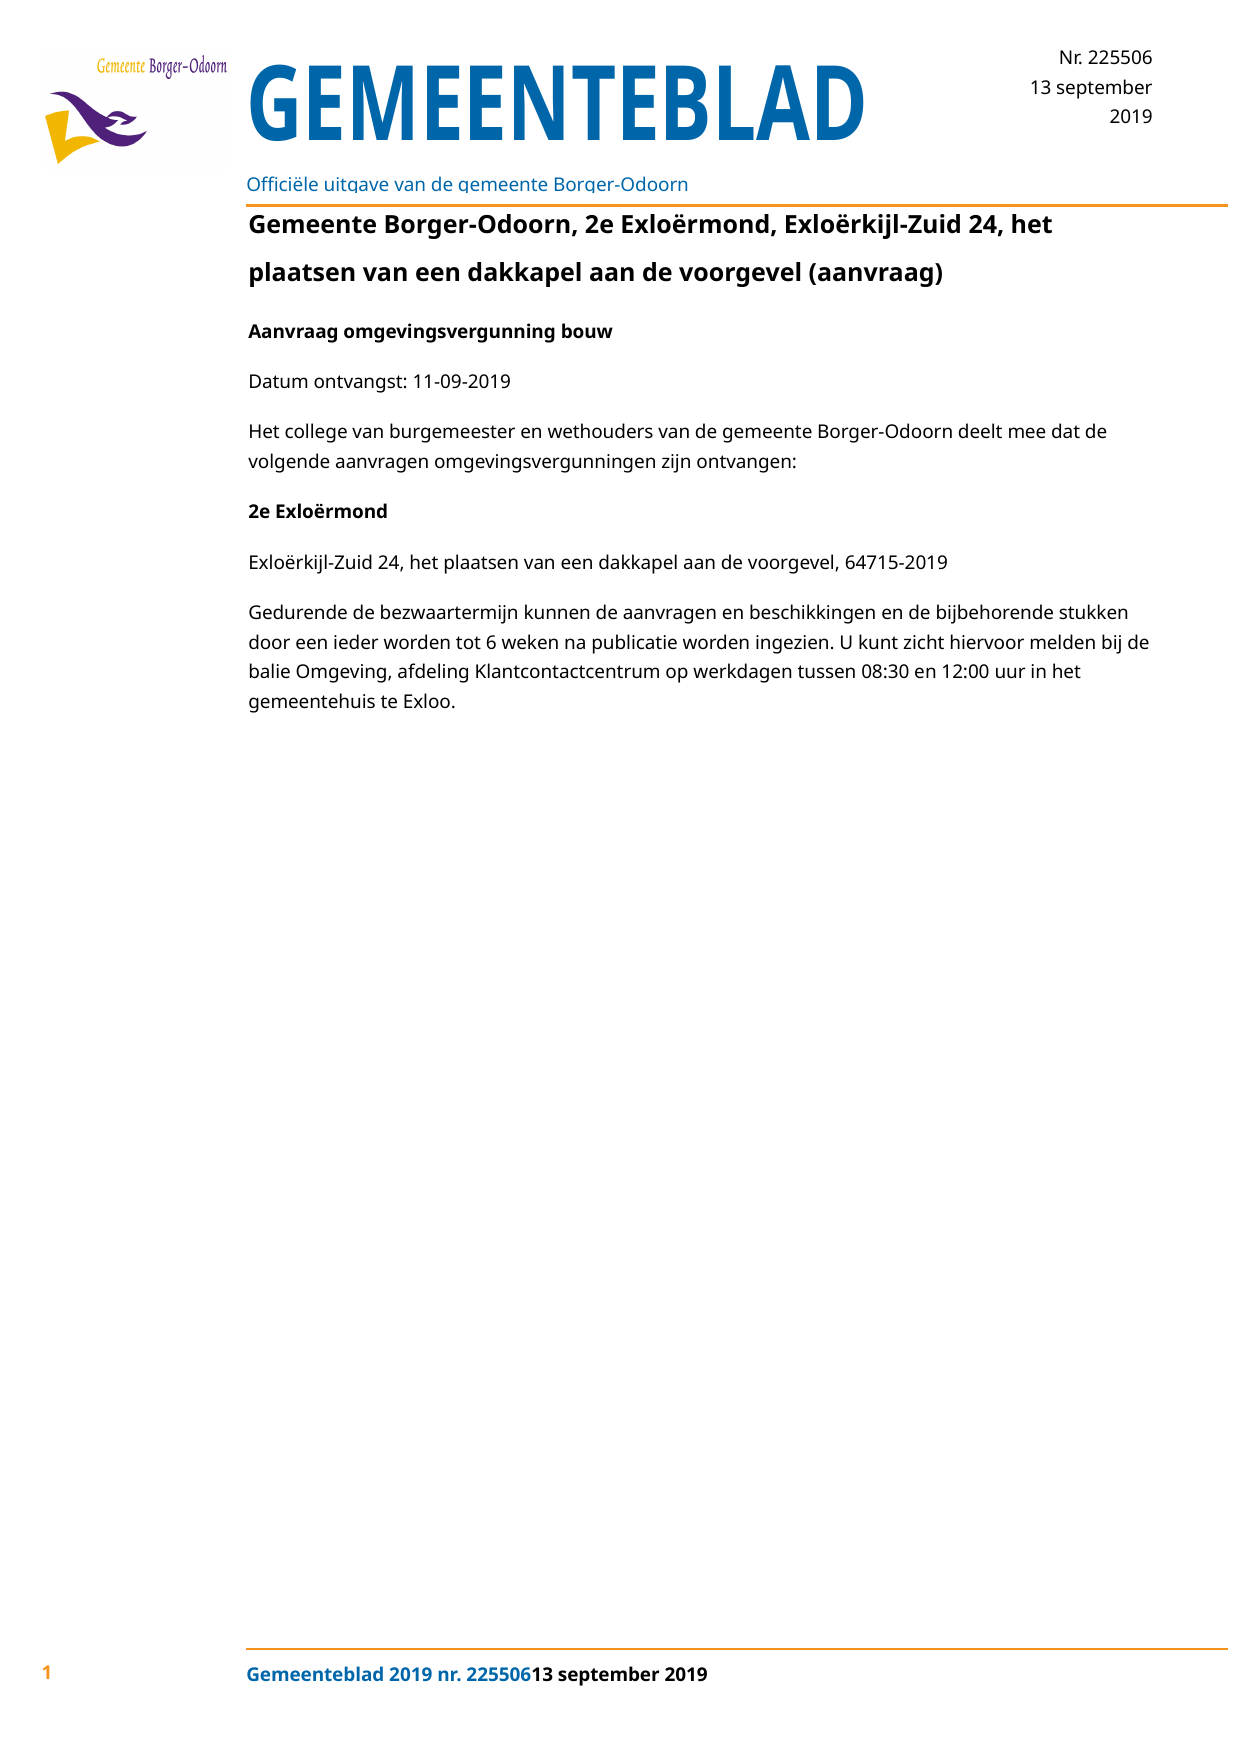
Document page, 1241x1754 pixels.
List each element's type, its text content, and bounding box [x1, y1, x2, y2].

text Gemeente Borger-Odoorn, 2e Exloërmond, Exloërkijl-Zuid 24, het plaatsen van een dakkapel aan de voorgevel (aanvraag) [248, 207, 1152, 288]
text Gedurende de bezwaartermijn kunnen de aanvragen en beschikkingen en de bijbehorende stukken door een ieder worden tot 6 weken na publicatie worden ingezien. U kunt zicht hiervoor melden bij de balie Omgeving, afdeling Klantcontactcentrum op werkdagen tussen 08:30 en 12:00 uur in het gemeentehuis te Exloo. [248, 599, 1152, 714]
text Datum ontvangst: 11-09-2019 [248, 368, 1152, 394]
text Exloërkijl-Zuid 24, het plaatsen van een dakkapel aan de voorgevel, 64715-2019 [248, 549, 1152, 575]
text Aanvraag omgevingsvergunning bouw [248, 318, 1152, 344]
text 2e Exloërmond [248, 499, 1152, 524]
picture [41, 47, 231, 172]
text Het college van burgemeester en wethouders van de gemeente Borger-Odoorn deelt mee dat de volgende aanvragen omgevingsvergunningen zijn ontvangen: [248, 419, 1152, 474]
